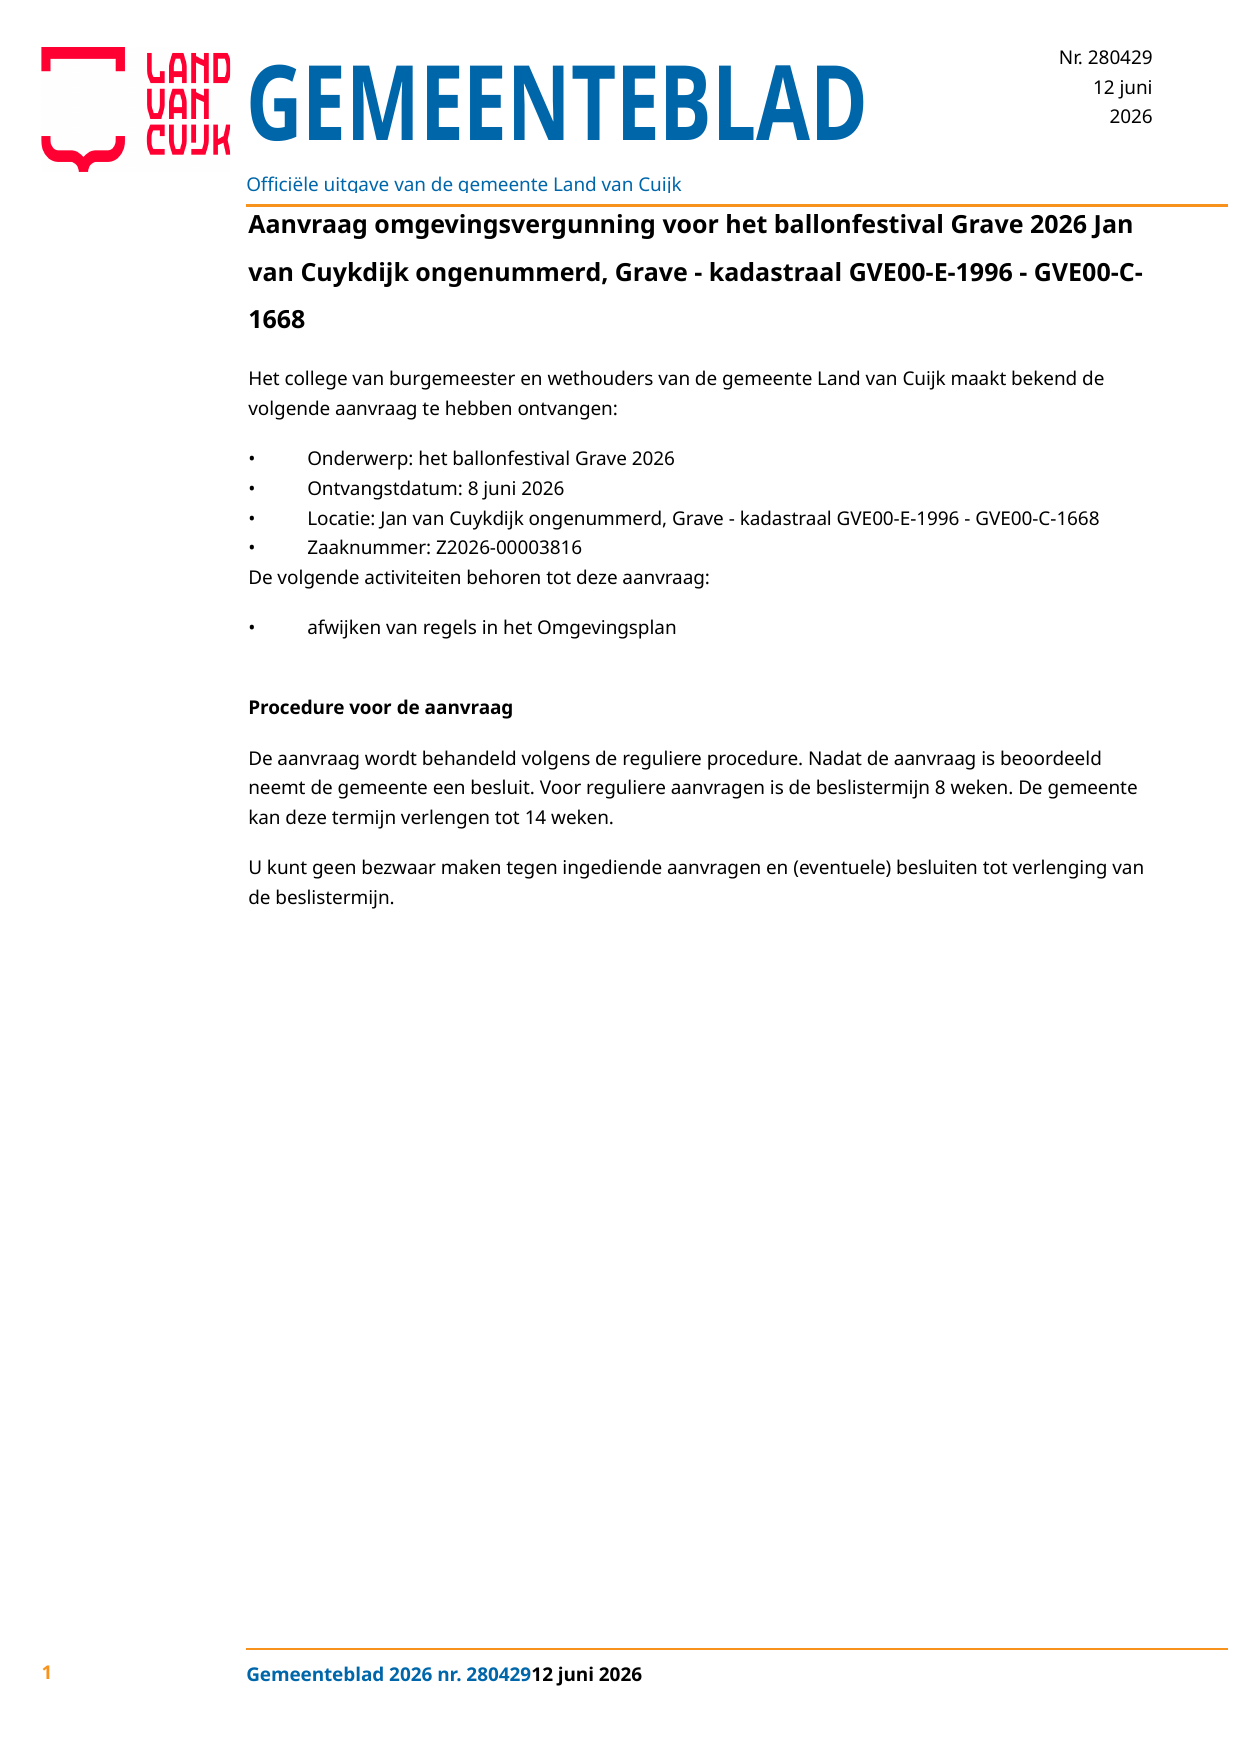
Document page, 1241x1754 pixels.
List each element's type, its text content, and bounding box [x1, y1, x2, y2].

text Procedure voor de aanvraag [248, 694, 1152, 720]
text Aanvraag omgevingsvergunning voor het ballonfestival Grave 2026 Jan van Cuykdijk ongenummerd, Grave - kadastraal GVE00-E-1996 - GVE00-C-1668 [248, 207, 1152, 336]
list Zaaknummer: Z2026-00003816 [248, 534, 1152, 560]
text De aanvraag wordt behandeld volgens de reguliere procedure. Nadat de aanvraag is beoordeeld neemt de gemeente een besluit. Voor reguliere aanvragen is de beslistermijn 8 weken. De gemeente kan deze termijn verlengen tot 14 weken. [248, 745, 1152, 829]
text U kunt geen bezwaar maken tegen ingediende aanvragen en (eventuele) besluiten tot verlenging van de beslistermijn. [248, 854, 1152, 909]
list afwijken van regels in het Omgevingsplan [248, 614, 1152, 640]
list Onderwerp: het ballonfestival Grave 2026 [248, 446, 1152, 471]
list Ontvangstdatum: 8 juni 2026 [248, 475, 1152, 501]
text De volgende activiteiten behoren tot deze aanvraag: [248, 564, 1152, 589]
picture [41, 47, 231, 172]
text Het college van burgemeester en wethouders van de gemeente Land van Cuijk maakt bekend de volgende aanvraag te hebben ontvangen: [248, 366, 1152, 421]
list Locatie: Jan van Cuykdijk ongenummerd, Grave - kadastraal GVE00-E-1996 - GVE00-C-1668 [248, 505, 1152, 530]
